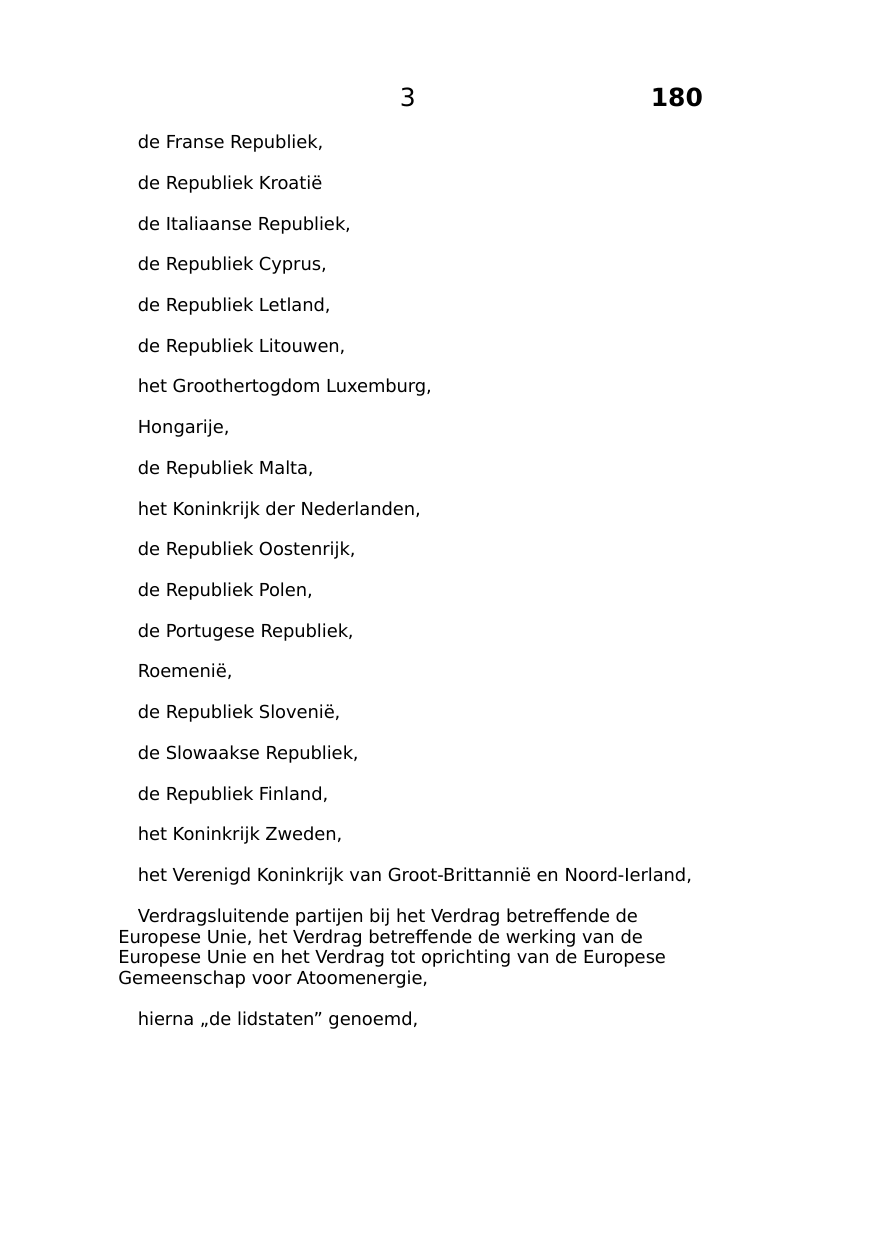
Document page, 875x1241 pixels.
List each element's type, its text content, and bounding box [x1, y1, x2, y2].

text de Italiaanse Republiek, [118, 213, 703, 234]
text de Republiek Finland, [118, 783, 703, 804]
text de Franse Republiek, [118, 132, 703, 153]
text de Slowaakse Republiek, [118, 743, 703, 763]
text de Portugese Republiek, [118, 621, 703, 641]
text de Republiek Slovenië, [118, 702, 703, 723]
text de Republiek Polen, [118, 580, 703, 601]
text het Verenigd Koninkrijk van Groot-Brittannië en Noord-Ierland, [118, 865, 703, 886]
text het Koninkrijk der Nederlanden, [118, 498, 703, 519]
text de Republiek Cyprus, [118, 254, 703, 275]
text het Groothertogdom Luxemburg, [118, 376, 703, 397]
text het Koninkrijk Zweden, [118, 824, 703, 845]
text de Republiek Malta, [118, 458, 703, 478]
text de Republiek Oostenrijk, [118, 539, 703, 560]
text Roemenië, [118, 661, 703, 682]
text hierna „de lidstaten” genoemd, [118, 1009, 703, 1029]
text de Republiek Litouwen, [118, 336, 703, 356]
text Verdragsluitende partijen bij het Verdrag betreffende de Europese Unie, het Verdrag betreffende de werking van de Europese Unie en het Verdrag tot oprichting van de Europese Gemeenschap voor Atoomenergie, [118, 906, 703, 989]
text de Republiek Letland, [118, 295, 703, 316]
text de Republiek Kroatië [118, 173, 703, 193]
text Hongarije, [118, 417, 703, 438]
